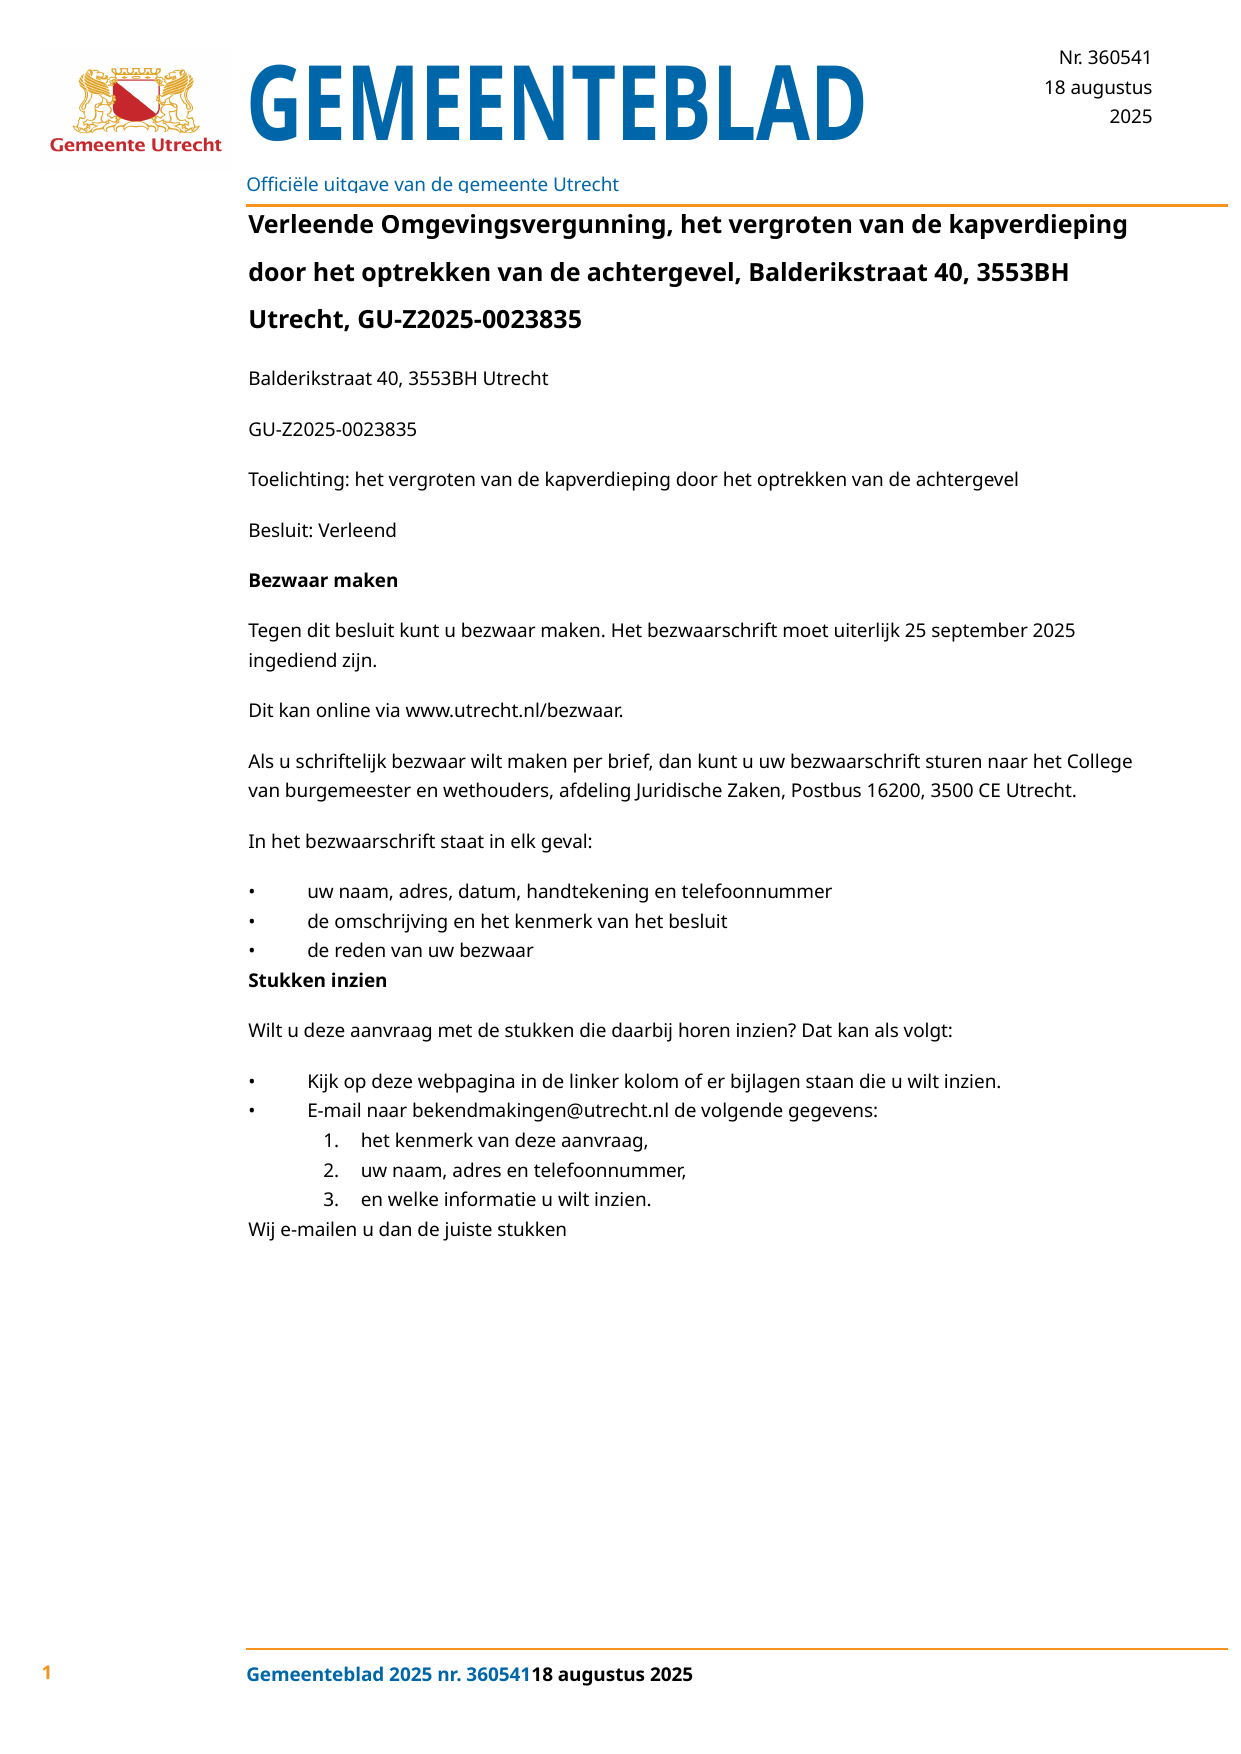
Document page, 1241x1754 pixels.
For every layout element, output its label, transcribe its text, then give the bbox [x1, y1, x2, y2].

text Stukken inzien [248, 967, 1152, 993]
text Toelichting: het vergroten van de kapverdieping door het optrekken van de achtergevel [248, 466, 1152, 492]
text Wij e-mailen u dan de juiste stukken [248, 1216, 1152, 1242]
list uw naam, adres en telefoonnummer, [323, 1157, 1152, 1182]
list de omschrijving en het kenmerk van het besluit [248, 908, 1152, 934]
text GU-Z2025-0023835 [248, 416, 1152, 442]
list uw naam, adres, datum, handtekening en telefoonnummer [248, 878, 1152, 904]
text Als u schriftelijk bezwaar wilt maken per brief, dan kunt u uw bezwaarschrift sturen naar het College van burgemeester en wethouders, afdeling Juridische Zaken, Postbus 16200, 3500 CE Utrecht. [248, 748, 1152, 803]
text Balderikstraat 40, 3553BH Utrecht [248, 366, 1152, 391]
list Kijk op deze webpagina in de linker kolom of er bijlagen staan die u wilt inzien. [248, 1068, 1152, 1094]
text Tegen dit besluit kunt u bezwaar maken. Het bezwaarschrift moet uiterlijk 25 september 2025 ingediend zijn. [248, 618, 1152, 673]
picture [41, 47, 231, 172]
list de reden van uw bezwaar [248, 938, 1152, 963]
text Besluit: Verleend [248, 517, 1152, 542]
text Bezwaar maken [248, 567, 1152, 593]
text Verleende Omgevingsvergunning, het vergroten van de kapverdieping door het optrekken van de achtergevel, Balderikstraat 40, 3553BH Utrecht, GU-Z2025-0023835 [248, 207, 1152, 336]
text In het bezwaarschrift staat in elk geval: [248, 828, 1152, 854]
text Dit kan online via www.utrecht.nl/bezwaar. [248, 698, 1152, 723]
text Wilt u deze aanvraag met de stukken die daarbij horen inzien? Dat kan als volgt: [248, 1018, 1152, 1043]
list E-mail naar bekendmakingen@utrecht.nl de volgende gegevens: [248, 1098, 1152, 1123]
list het kenmerk van deze aanvraag, [323, 1127, 1152, 1153]
list en welke informatie u wilt inzien. [323, 1186, 1152, 1212]
